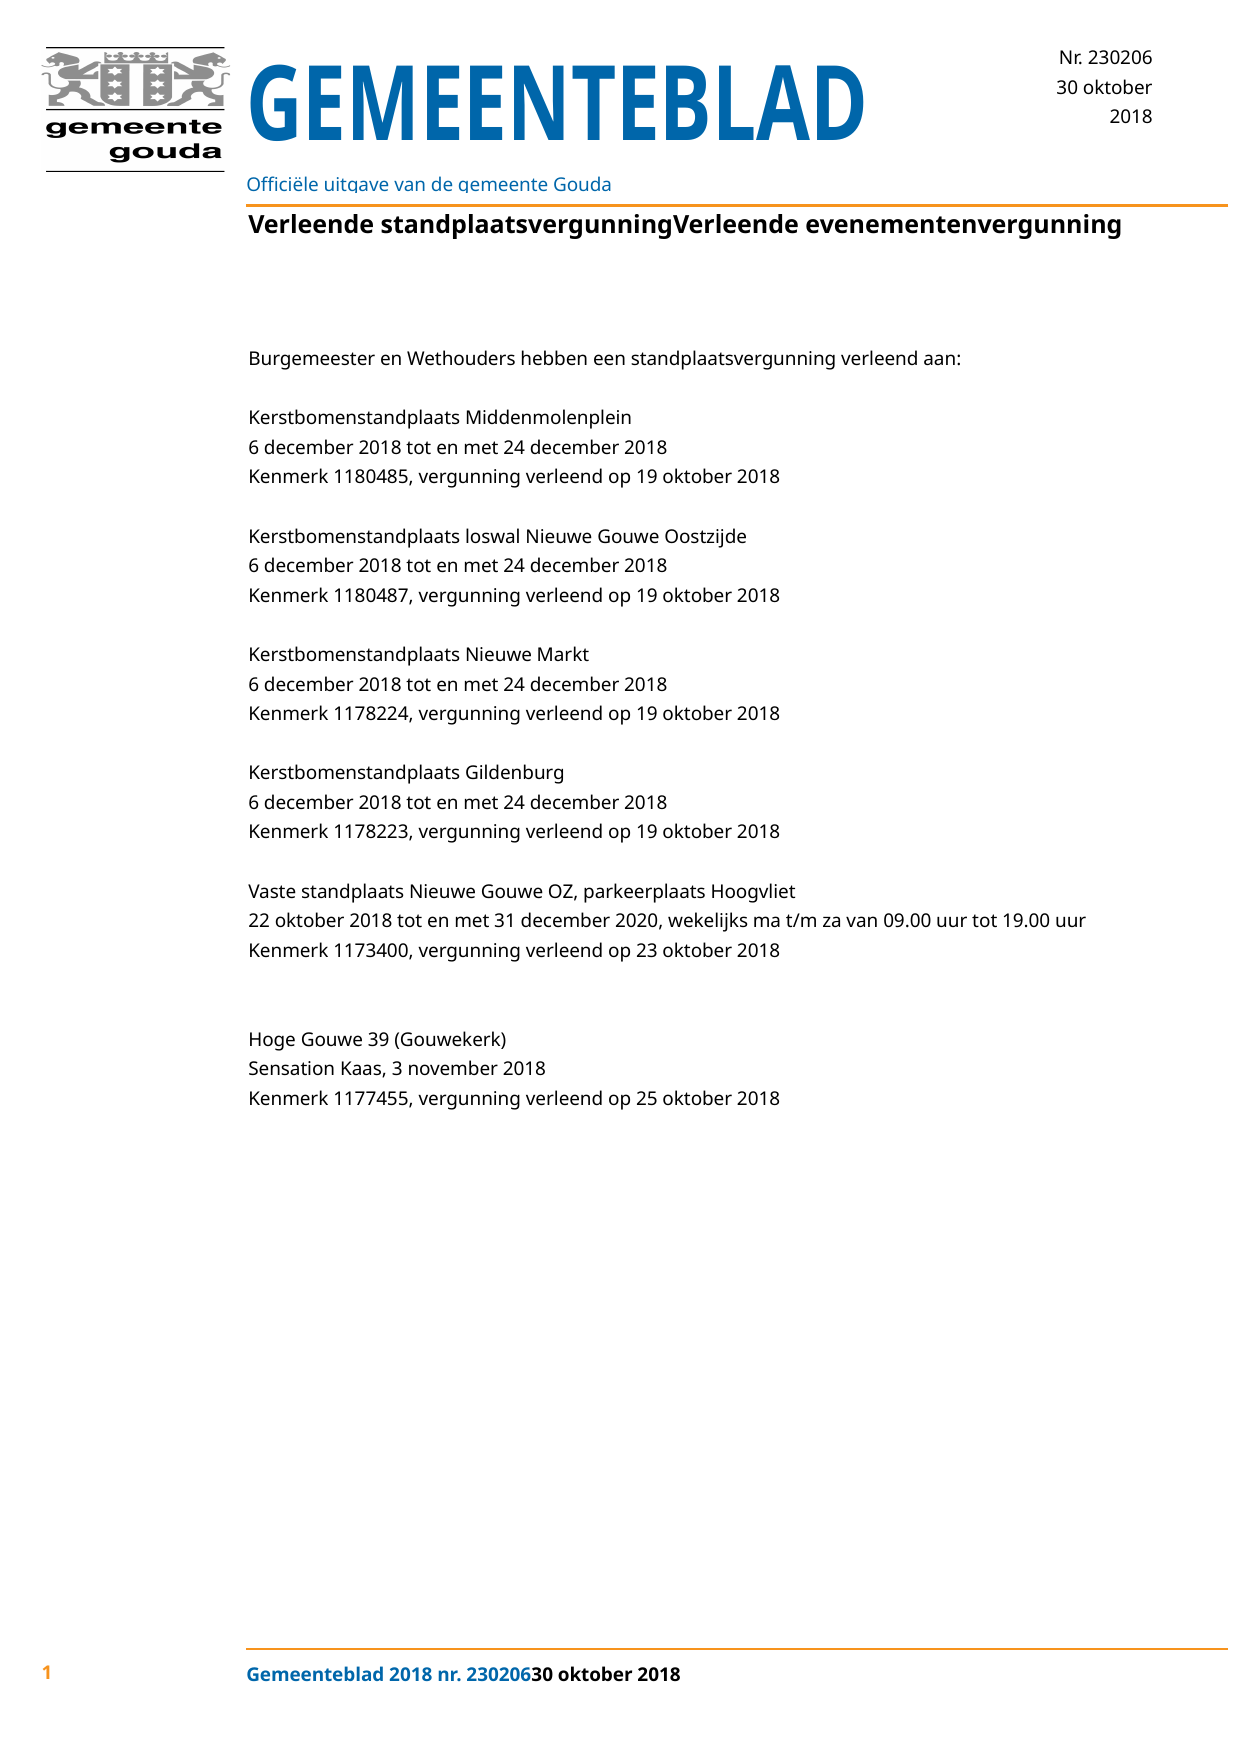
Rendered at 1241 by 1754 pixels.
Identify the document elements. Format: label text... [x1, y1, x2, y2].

text Burgemeester en Wethouders hebben een standplaatsvergunning verleend aan: [248, 345, 1152, 371]
text 22 oktober 2018 tot en met 31 december 2020, wekelijks ma t/m za van 09.00 uur tot 19.00 uur [248, 907, 1152, 933]
text Kenmerk 1177455, vergunning verleend op 25 oktober 2018 [248, 1085, 1152, 1111]
text Kerstbomenstandplaats Gildenburg [248, 759, 1152, 785]
text Kenmerk 1173400, vergunning verleend op 23 oktober 2018 [248, 937, 1152, 963]
text Kenmerk 1180485, vergunning verleend op 19 oktober 2018 [248, 464, 1152, 489]
text Kerstbomenstandplaats Nieuwe Markt [248, 641, 1152, 667]
picture [41, 47, 231, 172]
text Verleende standplaatsvergunningVerleende evenementenvergunning [248, 207, 1152, 241]
text Sensation Kaas, 3 november 2018 [248, 1055, 1152, 1081]
text Hoge Gouwe 39 (Gouwekerk) [248, 1026, 1152, 1051]
text Kenmerk 1178223, vergunning verleend op 19 oktober 2018 [248, 819, 1152, 844]
text 6 december 2018 tot en met 24 december 2018 [248, 789, 1152, 815]
text Kenmerk 1178224, vergunning verleend op 19 oktober 2018 [248, 700, 1152, 726]
text Kenmerk 1180487, vergunning verleend op 19 oktober 2018 [248, 582, 1152, 608]
text 6 december 2018 tot en met 24 december 2018 [248, 434, 1152, 460]
text Kerstbomenstandplaats loswal Nieuwe Gouwe Oostzijde [248, 523, 1152, 548]
text 6 december 2018 tot en met 24 december 2018 [248, 671, 1152, 696]
text Kerstbomenstandplaats Middenmolenplein [248, 404, 1152, 430]
text Vaste standplaats Nieuwe Gouwe OZ, parkeerplaats Hoogvliet [248, 878, 1152, 903]
text 6 december 2018 tot en met 24 december 2018 [248, 552, 1152, 578]
